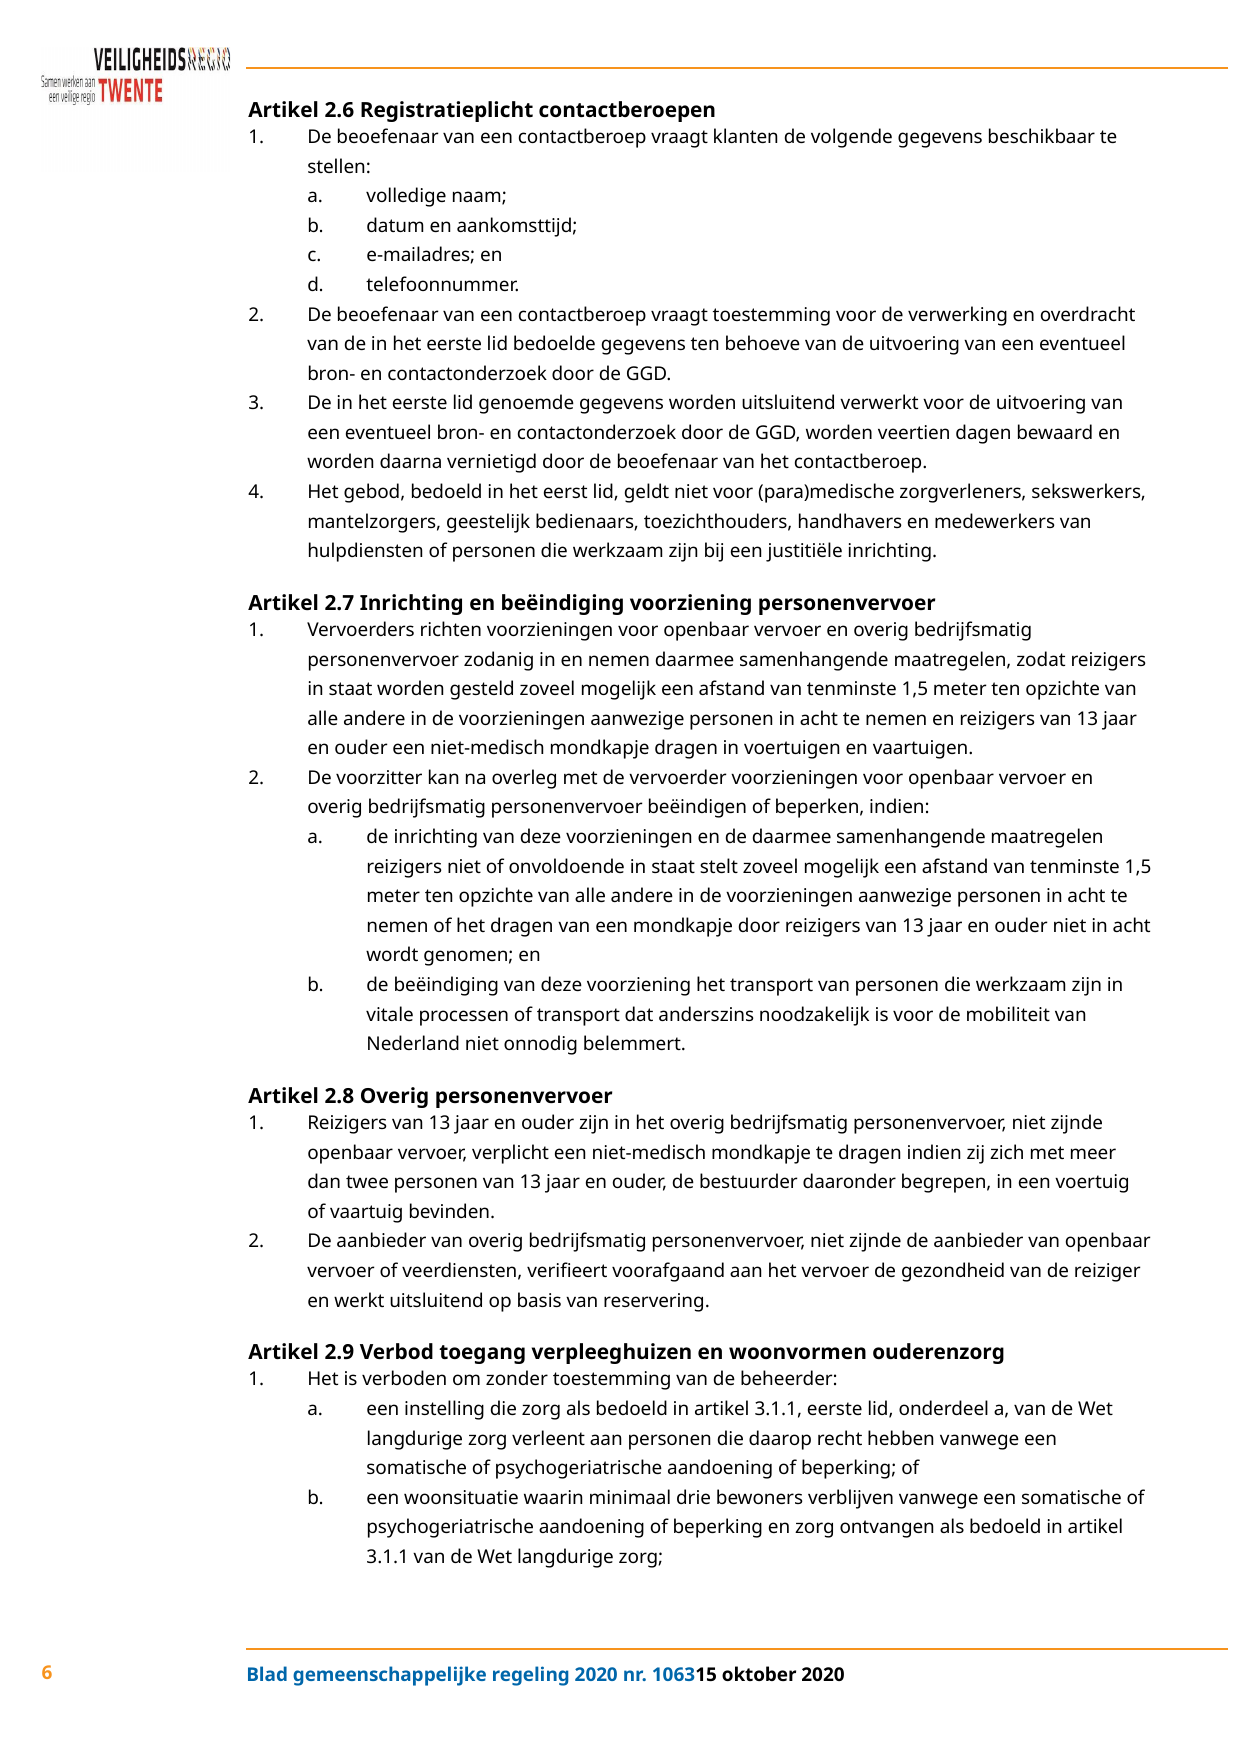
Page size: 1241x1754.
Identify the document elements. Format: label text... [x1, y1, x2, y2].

list e-mailadres; en [307, 242, 1152, 267]
list De in het eerste lid genoemde gegevens worden uitsluitend verwerkt voor de uitvoering van een eventueel bron- en contactonderzoek door de GGD, worden veertien dagen bewaard en worden daarna vernietigd door de beoefenaar van het contactberoep. [248, 389, 1152, 474]
text Artikel 2.6 Registratieplicht contactberoepen [248, 95, 1152, 123]
list De beoefenaar van een contactberoep vraagt klanten de volgende gegevens beschikbaar te stellen: [248, 123, 1152, 178]
list De voorzitter kan na overleg met de vervoerder voorzieningen voor openbaar vervoer en overig bedrijfsmatig personenvervoer beëindigen of beperken, indien: [248, 764, 1152, 819]
list De beoefenaar van een contactberoep vraagt toestemming voor de verwerking en overdracht van de in het eerste lid bedoelde gegevens ten behoeve van de uitvoering van een eventueel bron- en contactonderzoek door de GGD. [248, 301, 1152, 386]
text Artikel 2.7 Inrichting en beëindiging voorziening personenvervoer [248, 588, 1152, 616]
list Het gebod, bedoeld in het eerst lid, geldt niet voor (para)medische zorgverleners, sekswerkers, mantelzorgers, geestelijk bedienaars, toezichthouders, handhavers en medewerkers van hulpdiensten of personen die werkzaam zijn bij een justitiële inrichting. [248, 478, 1152, 563]
list Reizigers van 13 jaar en ouder zijn in het overig bedrijfsmatig personenvervoer, niet zijnde openbaar vervoer, verplicht een niet-medisch mondkapje te dragen indien zij zich met meer dan twee personen van 13 jaar en ouder, de bestuurder daaronder begrepen, in een voertuig of vaartuig bevinden. [248, 1109, 1152, 1224]
list de beëindiging van deze voorziening het transport van personen die werkzaam zijn in vitale processen of transport dat anderszins noodzakelijk is voor de mobiliteit van Nederland niet onnodig belemmert. [307, 971, 1152, 1056]
list Vervoerders richten voorzieningen voor openbaar vervoer en overig bedrijfsmatig personenvervoer zodanig in en nemen daarmee samenhangende maatregelen, zodat reizigers in staat worden gesteld zoveel mogelijk een afstand van tenminste 1,5 meter ten opzichte van alle andere in de voorzieningen aanwezige personen in acht te nemen en reizigers van 13 jaar en ouder een niet-medisch mondkapje dragen in voertuigen en vaartuigen. [248, 616, 1152, 760]
text Artikel 2.8 Overig personenvervoer [248, 1081, 1152, 1109]
list De aanbieder van overig bedrijfsmatig personenvervoer, niet zijnde de aanbieder van openbaar vervoer of veerdiensten, verifieert voorafgaand aan het vervoer de gezondheid van de reiziger en werkt uitsluitend op basis van reservering. [248, 1228, 1152, 1312]
list telefoonnummer. [307, 271, 1152, 297]
list een instelling die zorg als bedoeld in artikel 3.1.1, eerste lid, onderdeel a, van de Wet langdurige zorg verleent aan personen die daarop recht hebben vanwege een somatische of psychogeriatrische aandoening of beperking; of [307, 1395, 1152, 1480]
text Artikel 2.9 Verbod toegang verpleeghuizen en woonvormen ouderenzorg [248, 1337, 1152, 1366]
list Het is verboden om zonder toestemming van de beheerder: [248, 1366, 1152, 1391]
list de inrichting van deze voorzieningen en de daarmee samenhangende maatregelen reizigers niet of onvoldoende in staat stelt zoveel mogelijk een afstand van tenminste 1,5 meter ten opzichte van alle andere in de voorzieningen aanwezige personen in acht te nemen of het dragen van een mondkapje door reizigers van 13 jaar en ouder niet in acht wordt genomen; en [307, 823, 1152, 967]
picture [41, 47, 231, 172]
list datum en aankomsttijd; [307, 212, 1152, 238]
list volledige naam; [307, 182, 1152, 208]
list een woonsituatie waarin minimaal drie bewoners verblijven vanwege een somatische of psychogeriatrische aandoening of beperking en zorg ontvangen als bedoeld in artikel 3.1.1 van de Wet langdurige zorg; [307, 1484, 1152, 1569]
